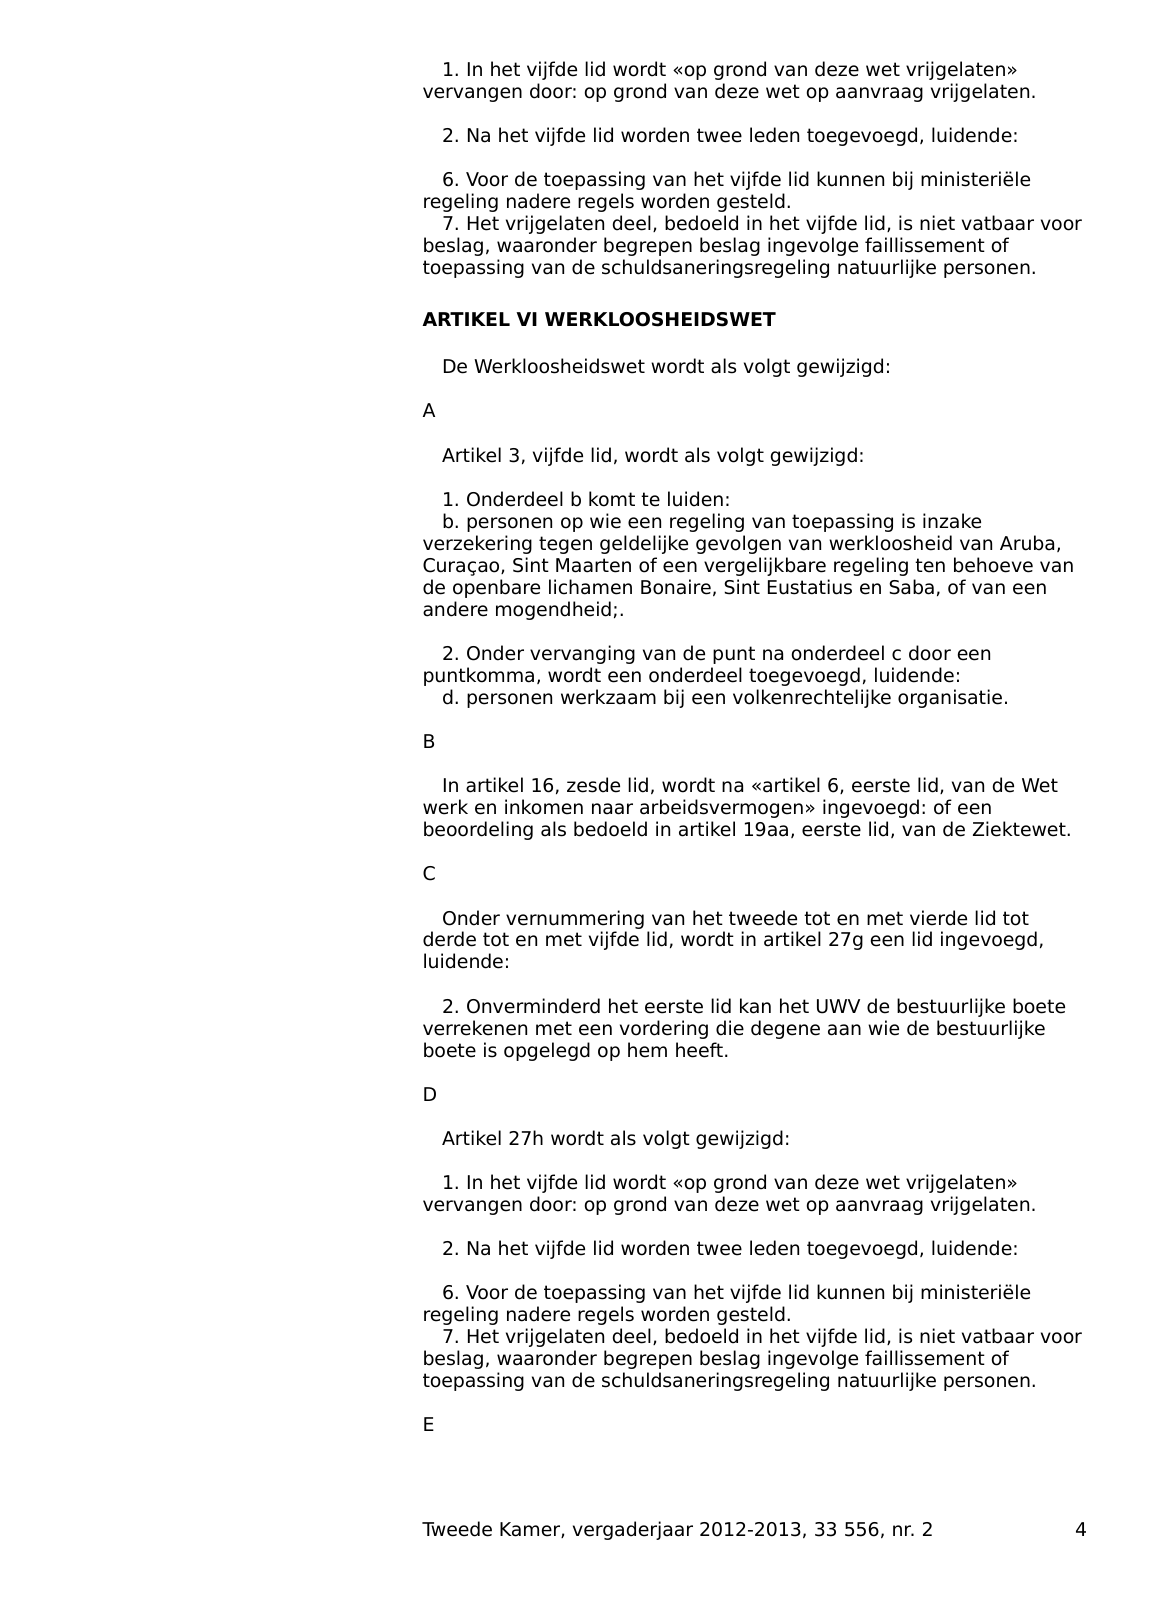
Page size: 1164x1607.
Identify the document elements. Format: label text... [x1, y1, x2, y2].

text 2. Na het vijfde lid worden twee leden toegevoegd, luidende: [422, 125, 1087, 147]
text 2. Na het vijfde lid worden twee leden toegevoegd, luidende: [422, 1238, 1087, 1260]
text C [422, 863, 1087, 885]
text 2. Onder vervanging van de punt na onderdeel c door een puntkomma, wordt een onderdeel toegevoegd, luidende: [422, 643, 1087, 687]
text De Werkloosheidswet wordt als volgt gewijzigd: [422, 356, 1087, 378]
text E [422, 1414, 1087, 1436]
text A [422, 400, 1087, 422]
text D [422, 1084, 1087, 1106]
text 7. Het vrijgelaten deel, bedoeld in het vijfde lid, is niet vatbaar voor beslag, waaronder begrepen beslag ingevolge faillissement of toepassing van de schuldsaneringsregeling natuurlijke personen. [422, 213, 1087, 279]
text Artikel 27h wordt als volgt gewijzigd: [422, 1128, 1087, 1150]
text Artikel 3, vijfde lid, wordt als volgt gewijzigd: [422, 444, 1087, 467]
text 6. Voor de toepassing van het vijfde lid kunnen bij ministeriële regeling nadere regels worden gesteld. [422, 1282, 1087, 1326]
text b. personen op wie een regeling van toepassing is inzake verzekering tegen geldelijke gevolgen van werkloosheid van Aruba, Curaçao, Sint Maarten of een vergelijkbare regeling ten behoeve van de openbare lichamen Bonaire, Sint Eustatius en Saba, of van een andere mogendheid;. [422, 511, 1087, 621]
text Onder vernummering van het tweede tot en met vierde lid tot derde tot en met vijfde lid, wordt in artikel 27g een lid ingevoegd, luidende: [422, 907, 1087, 973]
text 7. Het vrijgelaten deel, bedoeld in het vijfde lid, is niet vatbaar voor beslag, waaronder begrepen beslag ingevolge faillissement of toepassing van de schuldsaneringsregeling natuurlijke personen. [422, 1326, 1087, 1392]
text 1. Onderdeel b komt te luiden: [422, 489, 1087, 511]
text 2. Onverminderd het eerste lid kan het UWV de bestuurlijke boete verrekenen met een vordering die degene aan wie de bestuurlijke boete is opgelegd op hem heeft. [422, 996, 1087, 1061]
text In artikel 16, zesde lid, wordt na «artikel 6, eerste lid, van de Wet werk en inkomen naar arbeidsvermogen» ingevoegd: of een beoordeling als bedoeld in artikel 19aa, eerste lid, van de Ziektewet. [422, 775, 1087, 841]
subtitle ARTIKEL VI WERKLOOSHEIDSWET [422, 309, 1087, 331]
text B [422, 731, 1087, 753]
text d. personen werkzaam bij een volkenrechtelijke organisatie. [422, 687, 1087, 709]
text 1. In het vijfde lid wordt «op grond van deze wet vrijgelaten» vervangen door: op grond van deze wet op aanvraag vrijgelaten. [422, 59, 1087, 103]
text 6. Voor de toepassing van het vijfde lid kunnen bij ministeriële regeling nadere regels worden gesteld. [422, 169, 1087, 213]
text 1. In het vijfde lid wordt «op grond van deze wet vrijgelaten» vervangen door: op grond van deze wet op aanvraag vrijgelaten. [422, 1172, 1087, 1216]
